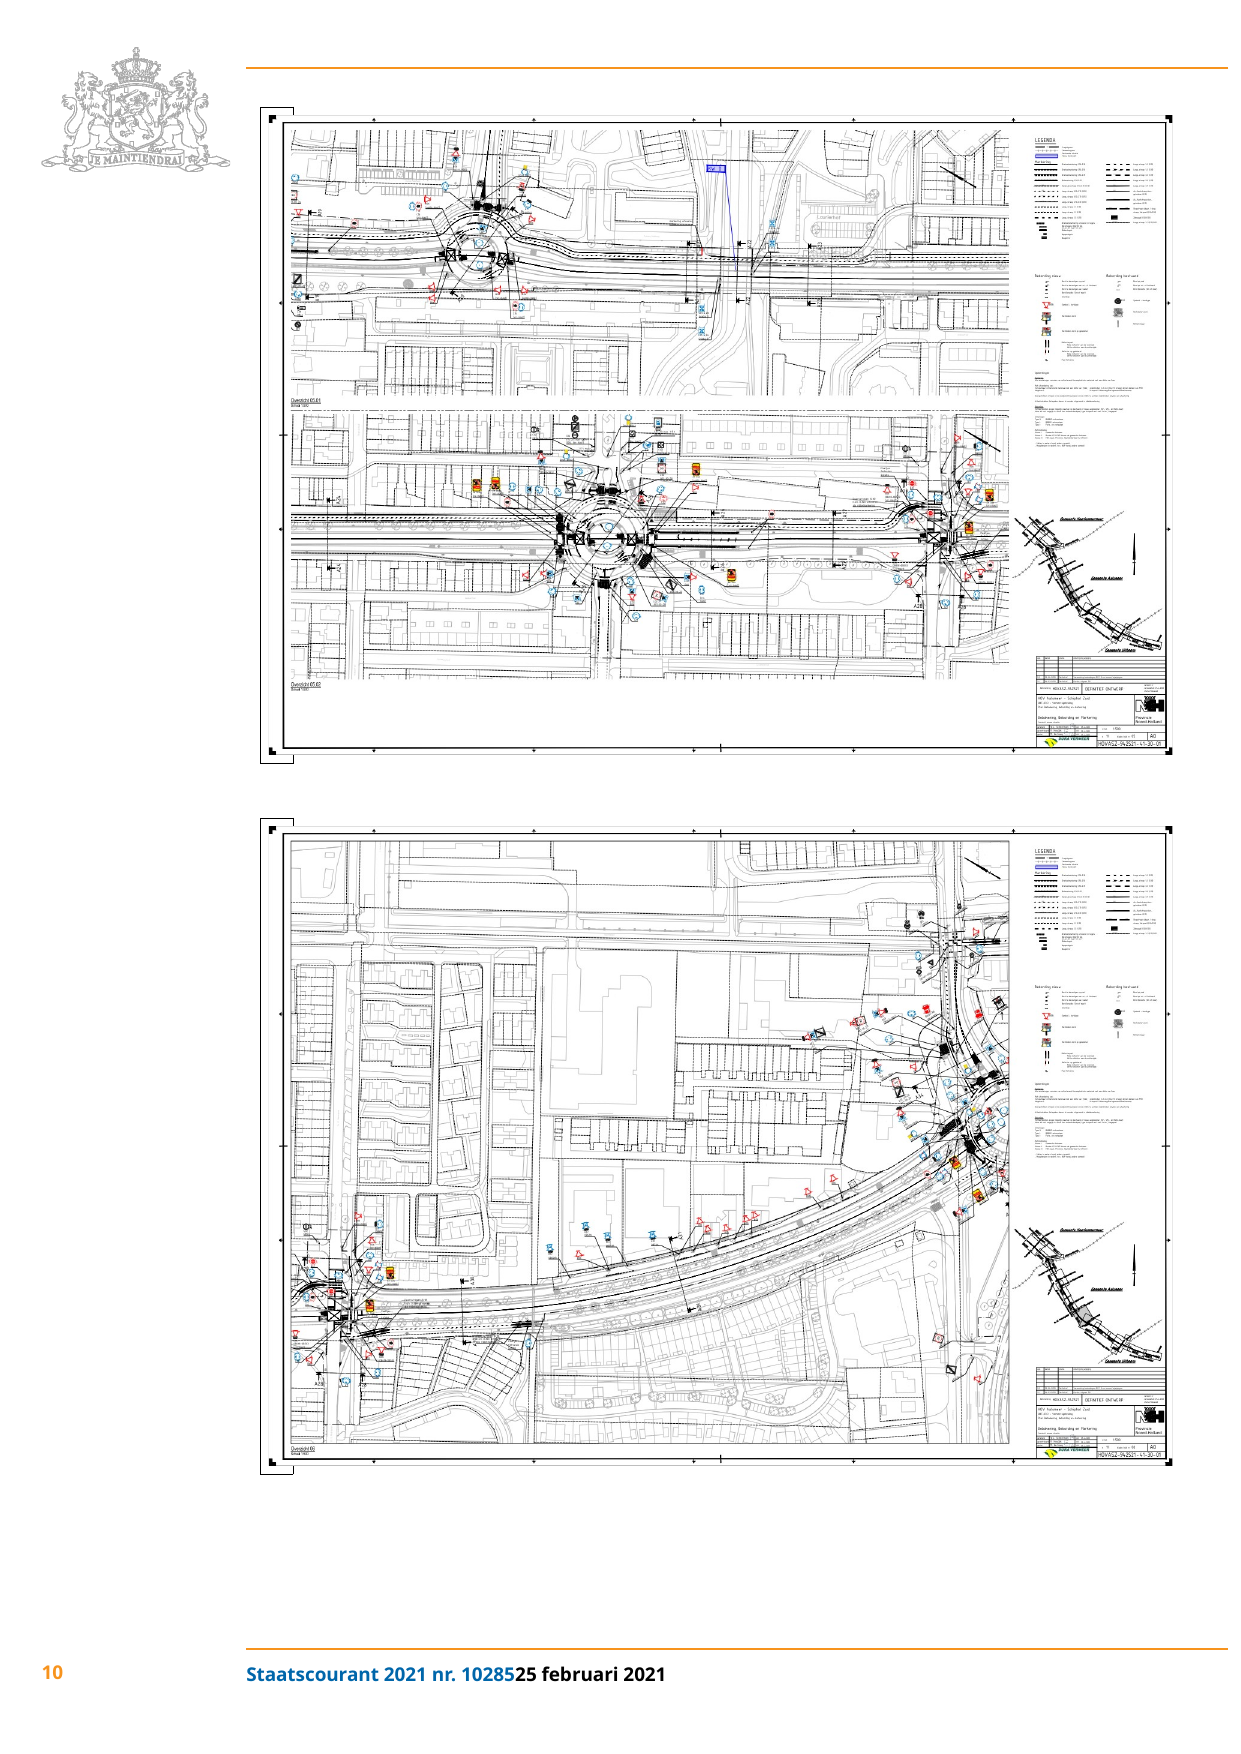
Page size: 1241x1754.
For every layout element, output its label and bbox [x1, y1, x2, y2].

picture [268, 115, 1173, 755]
picture [41, 47, 231, 172]
picture [268, 826, 1173, 1466]
